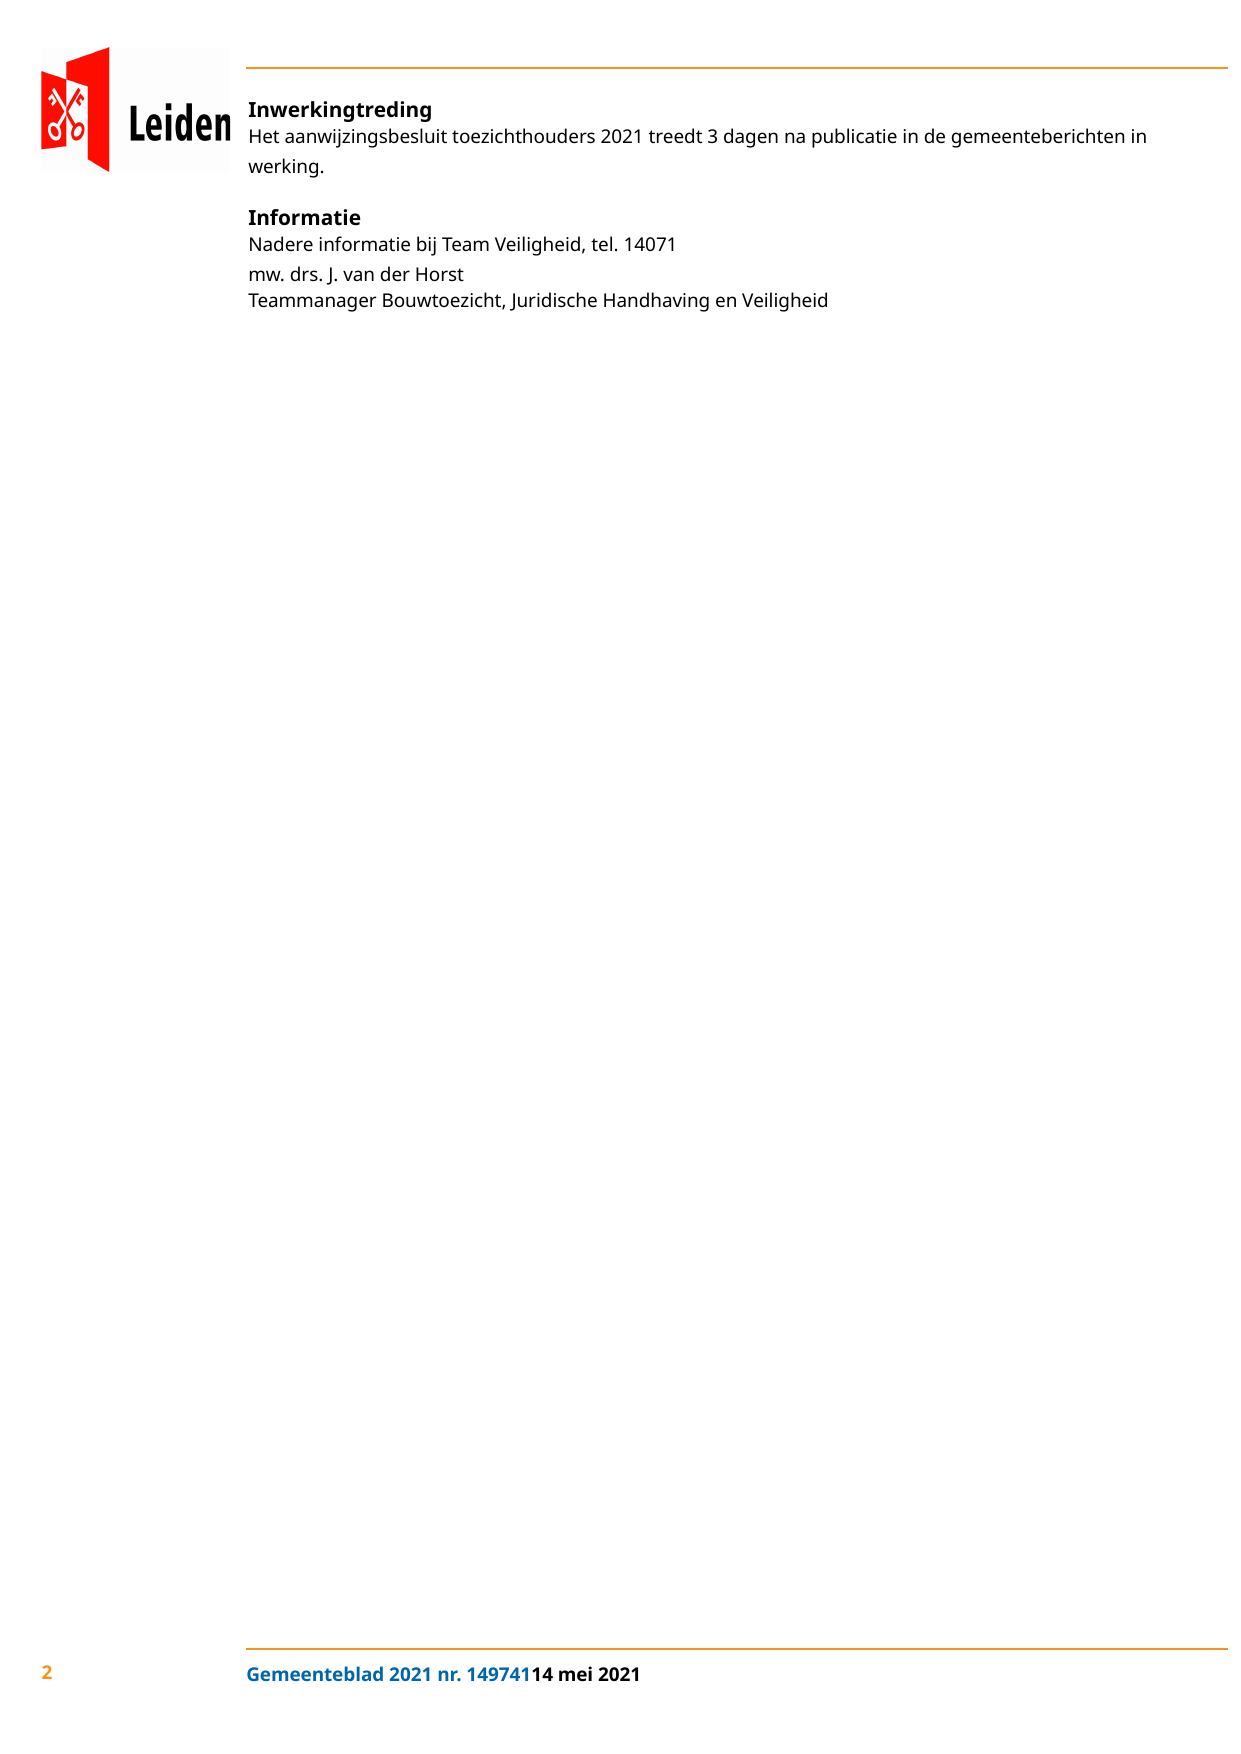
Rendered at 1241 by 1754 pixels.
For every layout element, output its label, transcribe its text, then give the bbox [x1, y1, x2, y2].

text Teammanager Bouwtoezicht, Juridische Handhaving en Veiligheid [248, 287, 1152, 313]
text Inwerkingtreding [248, 95, 1152, 123]
picture [41, 47, 231, 172]
text mw. drs. J. van der Horst [248, 261, 1152, 287]
text Nadere informatie bij Team Veiligheid, tel. 14071 [248, 232, 1152, 257]
text Informatie [248, 203, 1152, 232]
text Het aanwijzingsbesluit toezichthouders 2021 treedt 3 dagen na publicatie in de gemeenteberichten in werking. [248, 123, 1152, 178]
